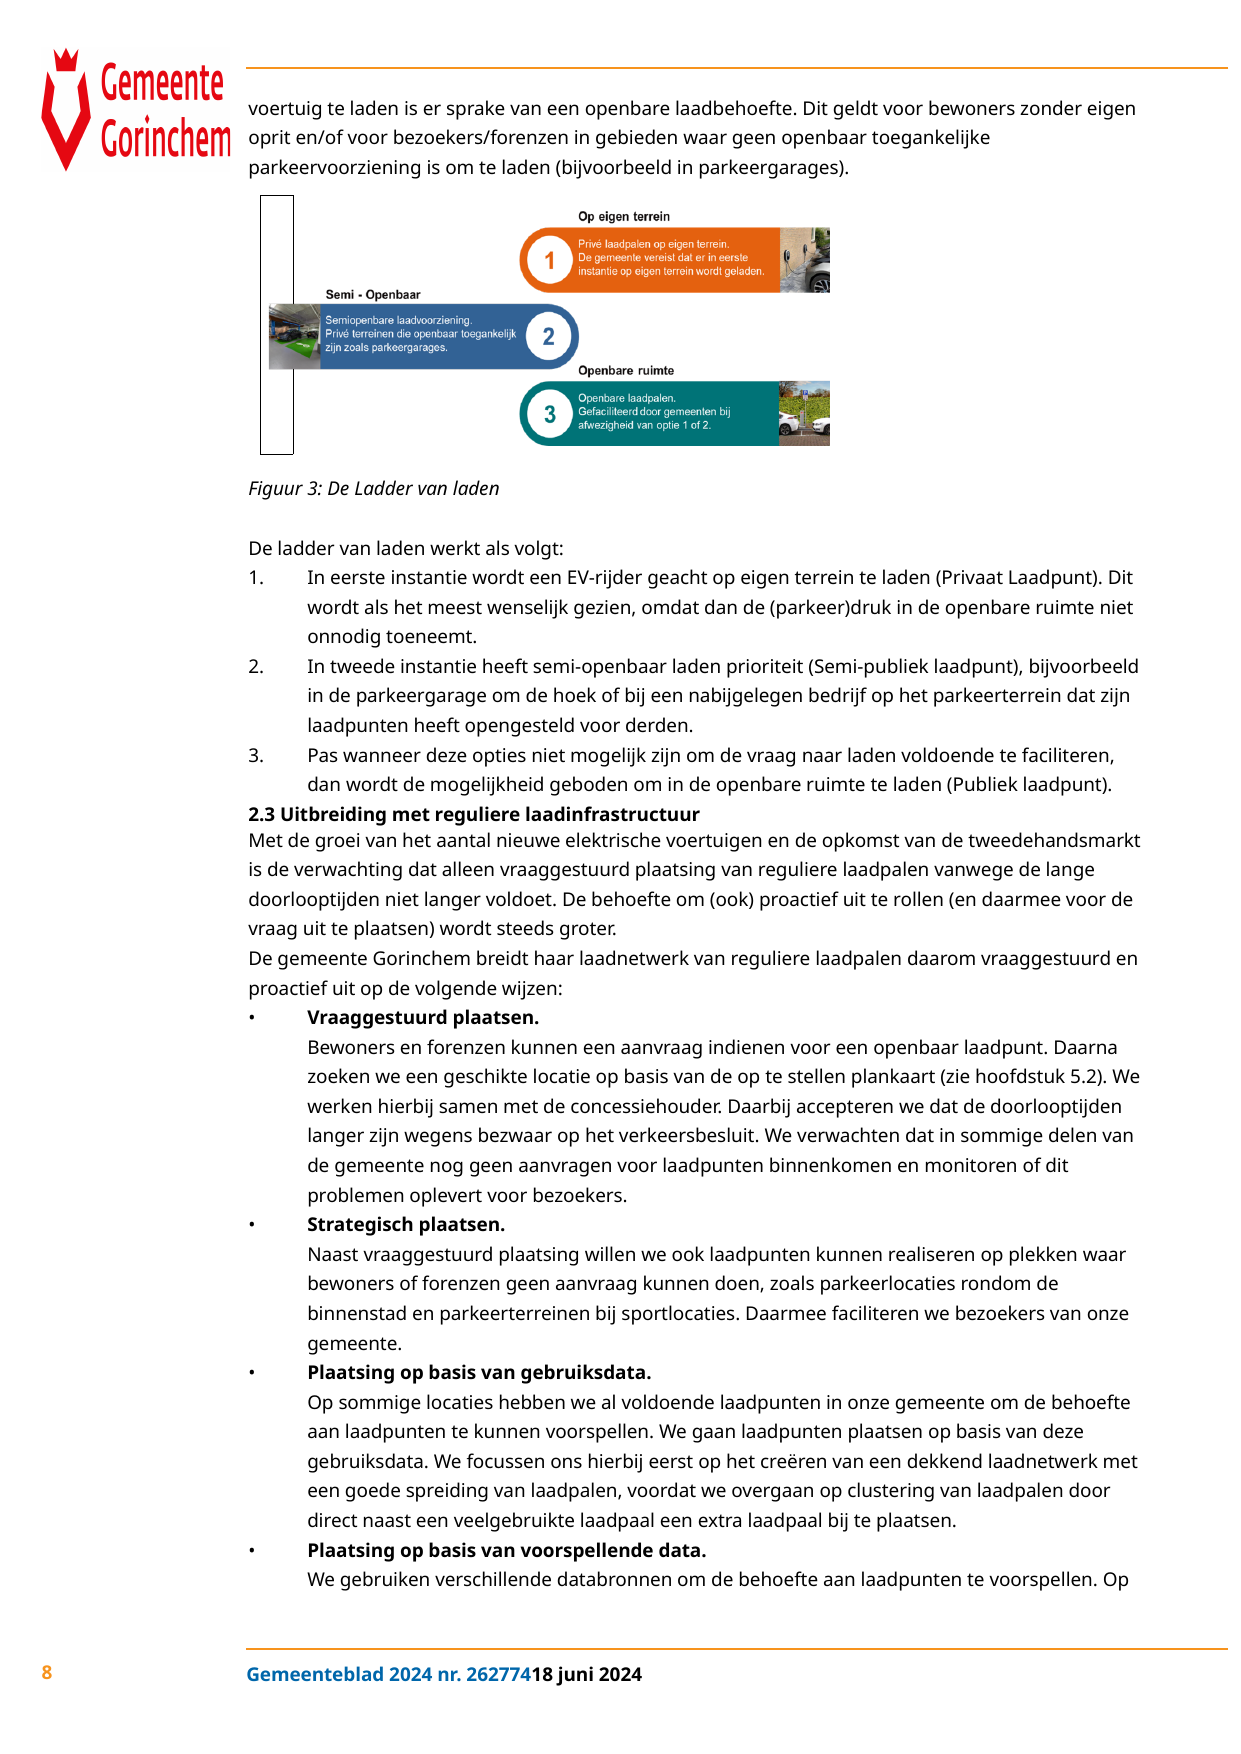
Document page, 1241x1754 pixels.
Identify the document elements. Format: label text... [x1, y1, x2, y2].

text De ladder van laden werkt als volgt: [248, 535, 1152, 561]
text De gemeente Gorinchem breidt haar laadnetwerk van reguliere laadpalen daarom vraaggestuurd en proactief uit op de volgende wijzen: [248, 945, 1152, 1000]
text Figuur 3: De Ladder van laden [248, 476, 1152, 501]
picture [41, 47, 231, 172]
list Pas wanneer deze opties niet mogelijk zijn om de vraag naar laden voldoende te faciliteren, dan wordt de mogelijkheid geboden om in de openbare ruimte te laden (Publiek laadpunt). [248, 742, 1152, 797]
list In eerste instantie wordt een EV-rijder geacht op eigen terrein te laden (Privaat Laadpunt). Dit wordt als het meest wenselijk gezien, omdat dan de (parkeer)druk in de openbare ruimte niet onnodig toeneemt. [248, 564, 1152, 649]
list Op sommige locaties hebben we al voldoende laadpunten in onze gemeente om de behoefte aan laadpunten te kunnen voorspellen. We gaan laadpunten plaatsen op basis van deze gebruiksdata. We focussen ons hierbij eerst op het creëren van een dekkend laadnetwerk met een goede spreiding van laadpalen, voordat we overgaan op clustering van laadpalen door direct naast een veelgebruikte laadpaal een extra laadpaal bij te plaatsen. [248, 1389, 1152, 1533]
list Plaatsing op basis van voorspellende data. [248, 1537, 1152, 1562]
list In tweede instantie heeft semi-openbaar laden prioriteit (Semi-publiek laadpunt), bijvoorbeeld in de parkeergarage om de hoek of bij een nabijgelegen bedrijf op het parkeerterrein dat zijn laadpunten heeft opengesteld voor derden. [248, 653, 1152, 738]
text 2.3 Uitbreiding met reguliere laadinfrastructuur [248, 801, 1152, 827]
list Vraaggestuurd plaatsen. [248, 1004, 1152, 1030]
picture [268, 204, 830, 446]
list Strategisch plaatsen. [248, 1211, 1152, 1237]
text voertuig te laden is er sprake van een openbare laadbehoefte. Dit geldt voor bewoners zonder eigen oprit en/of voor bezoekers/forenzen in gebieden waar geen openbaar toegankelijke parkeervoorziening is om te laden (bijvoorbeeld in parkeergarages). [248, 95, 1152, 180]
list Bewoners en forenzen kunnen een aanvraag indienen voor een openbaar laadpunt. Daarna zoeken we een geschikte locatie op basis van de op te stellen plankaart (zie hoofdstuk 5.2). We werken hierbij samen met de concessiehouder. Daarbij accepteren we dat de doorlooptijden langer zijn wegens bezwaar op het verkeersbesluit. We verwachten dat in sommige delen van de gemeente nog geen aanvragen voor laadpunten binnenkomen en monitoren of dit problemen oplevert voor bezoekers. [248, 1034, 1152, 1207]
list Plaatsing op basis van gebruiksdata. [248, 1359, 1152, 1385]
list We gebruiken verschillende databronnen om de behoefte aan laadpunten te voorspellen. Op [248, 1566, 1152, 1592]
list Naast vraaggestuurd plaatsing willen we ook laadpunten kunnen realiseren op plekken waar bewoners of forenzen geen aanvraag kunnen doen, zoals parkeerlocaties rondom de binnenstad en parkeerterreinen bij sportlocaties. Daarmee faciliteren we bezoekers van onze gemeente. [248, 1241, 1152, 1355]
text Met de groei van het aantal nieuwe elektrische voertuigen en de opkomst van de tweedehandsmarkt is de verwachting dat alleen vraaggestuurd plaatsing van reguliere laadpalen vanwege de lange doorlooptijden niet langer voldoet. De behoefte om (ook) proactief uit te rollen (en daarmee voor de vraag uit te plaatsen) wordt steeds groter. [248, 827, 1152, 941]
